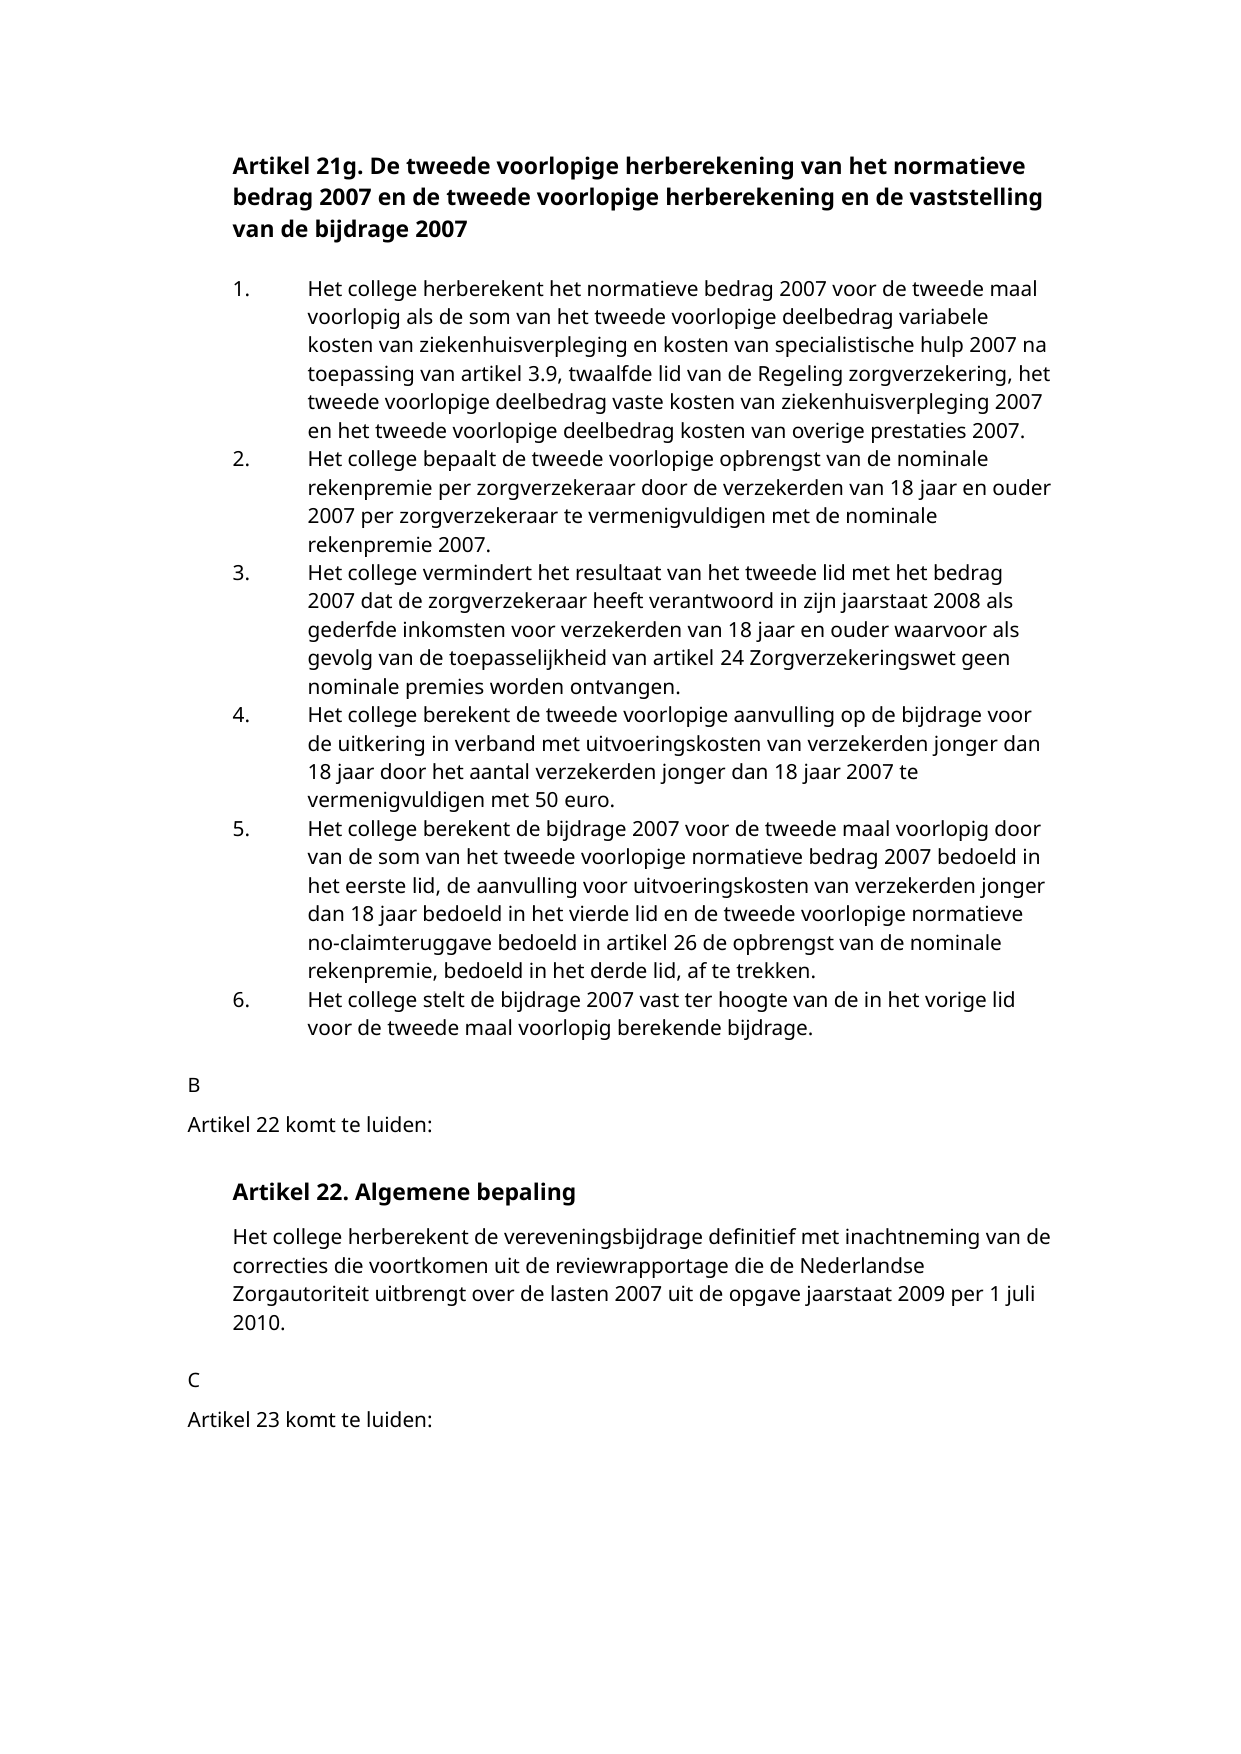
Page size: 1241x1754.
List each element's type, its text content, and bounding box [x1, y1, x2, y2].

list Het college bepaalt de tweede voorlopige opbrengst van de nominale rekenpremie per zorgverzekeraar door de verzekerden van 18 jaar en ouder 2007 per zorgverzekeraar te vermenigvuldigen met de nominale rekenpremie 2007. [232, 444, 1053, 558]
subtitle Artikel 22. Algemene bepaling [232, 1176, 1053, 1207]
text Artikel 23 komt te luiden: [187, 1405, 1053, 1433]
text B [187, 1072, 1053, 1098]
list Het college stelt de bijdrage 2007 vast ter hoogte van de in het vorige lid voor de tweede maal voorlopig berekende bijdrage. [232, 985, 1053, 1042]
list Het college herberekent het normatieve bedrag 2007 voor de tweede maal voorlopig als de som van het tweede voorlopige deelbedrag variabele kosten van ziekenhuisverpleging en kosten van specialistische hulp 2007 na toepassing van artikel 3.9, twaalfde lid van de Regeling zorgverzekering, het tweede voorlopige deelbedrag vaste kosten van ziekenhuisverpleging 2007 en het tweede voorlopige deelbedrag kosten van overige prestaties 2007. [232, 274, 1053, 444]
text Het college herberekent de vereveningsbijdrage definitief met inachtneming van de correcties die voortkomen uit de reviewrapportage die de Nederlandse Zorgautoriteit uitbrengt over de lasten 2007 uit de opgave jaarstaat 2009 per 1 juli 2010. [232, 1222, 1053, 1336]
list Het college berekent de bijdrage 2007 voor de tweede maal voorlopig door van de som van het tweede voorlopige normatieve bedrag 2007 bedoeld in het eerste lid, de aanvulling voor uitvoeringskosten van verzekerden jonger dan 18 jaar bedoeld in het vierde lid en de tweede voorlopige normatieve no-claimteruggave bedoeld in artikel 26 de opbrengst van de nominale rekenpremie, bedoeld in het derde lid, af te trekken. [232, 814, 1053, 985]
list Het college berekent de tweede voorlopige aanvulling op de bijdrage voor de uitkering in verband met uitvoeringskosten van verzekerden jonger dan 18 jaar door het aantal verzekerden jonger dan 18 jaar 2007 te vermenigvuldigen met 50 euro. [232, 700, 1053, 814]
subtitle Artikel 21g. De tweede voorlopige herberekening van het normatieve bedrag 2007 en de tweede voorlopige herberekening en de vaststelling van de bijdrage 2007 [232, 150, 1053, 244]
text Artikel 22 komt te luiden: [187, 1110, 1053, 1139]
text C [187, 1366, 1053, 1393]
list Het college vermindert het resultaat van het tweede lid met het bedrag 2007 dat de zorgverzekeraar heeft verantwoord in zijn jaarstaat 2008 als gederfde inkomsten voor verzekerden van 18 jaar en ouder waarvoor als gevolg van de toepasselijkheid van artikel 24 Zorgverzekeringswet geen nominale premies worden ontvangen. [232, 558, 1053, 700]
